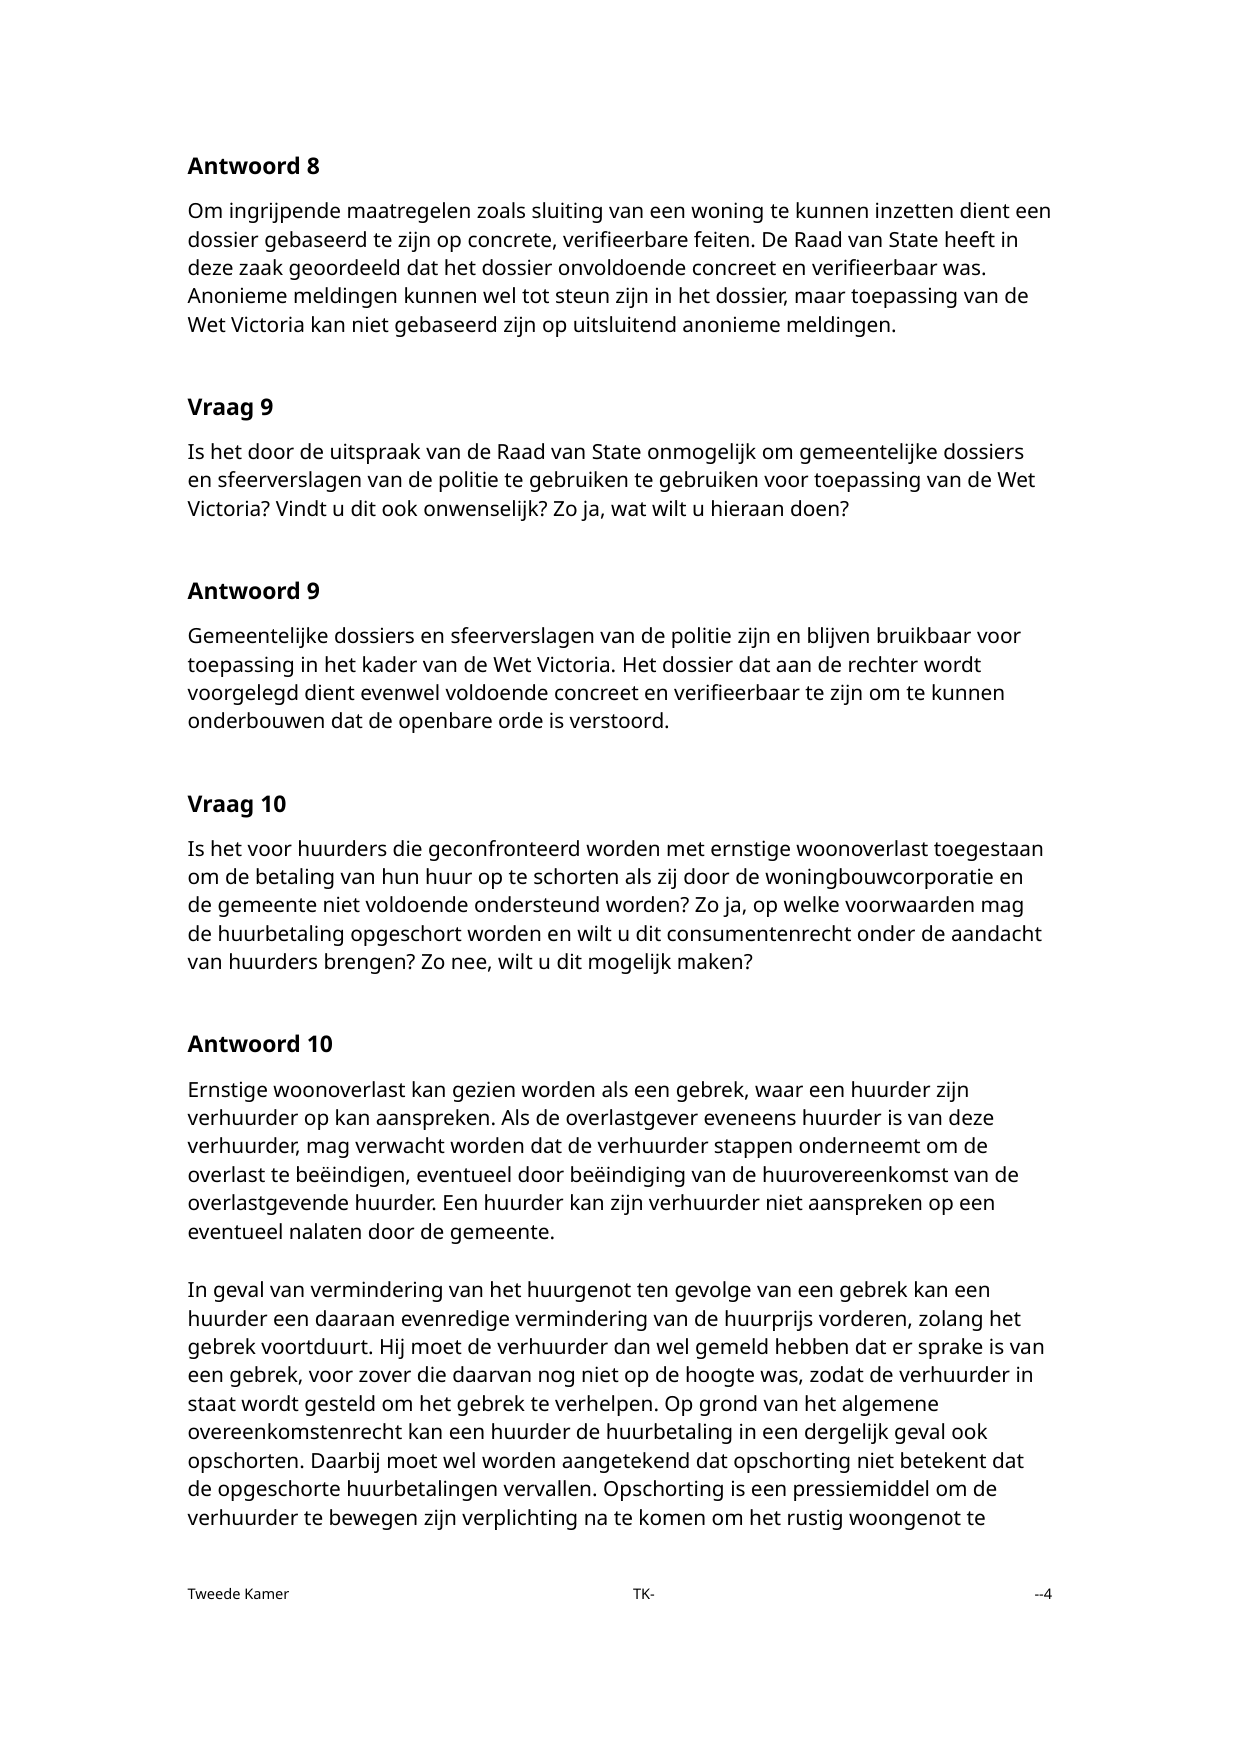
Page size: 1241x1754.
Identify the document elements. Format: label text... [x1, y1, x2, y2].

subtitle Vraag 9 [187, 391, 1053, 422]
text Gemeentelijke dossiers en sfeerverslagen van de politie zijn en blijven bruikbaar voor toepassing in het kader van de Wet Victoria. Het dossier dat aan de rechter wordt voorgelegd dient evenwel voldoende concreet en verifieerbaar te zijn om te kunnen onderbouwen dat de openbare orde is verstoord. [187, 621, 1053, 735]
subtitle Antwoord 9 [187, 575, 1053, 606]
subtitle Antwoord 10 [187, 1028, 1053, 1060]
text Om ingrijpende maatregelen zoals sluiting van een woning te kunnen inzetten dient een dossier gebaseerd te zijn op concrete, verifieerbare feiten. De Raad van State heeft in deze zaak geoordeeld dat het dossier onvoldoende concreet en verifieerbaar was. Anonieme meldingen kunnen wel tot steun zijn in het dossier, maar toepassing van de Wet Victoria kan niet gebaseerd zijn op uitsluitend anonieme meldingen. [187, 196, 1053, 338]
text Is het door de uitspraak van de Raad van State onmogelijk om gemeentelijke dossiers en sfeerverslagen van de politie te gebruiken te gebruiken voor toepassing van de Wet Victoria? Vindt u dit ook onwenselijk? Zo ja, wat wilt u hieraan doen? [187, 437, 1053, 522]
subtitle Antwoord 8 [187, 150, 1053, 181]
subtitle Vraag 10 [187, 787, 1053, 819]
text Is het voor huurders die geconfronteerd worden met ernstige woonoverlast toegestaan om de betaling van hun huur op te schorten als zij door de woningbouwcorporatie en de gemeente niet voldoende ondersteund worden? Zo ja, op welke voorwaarden mag de huurbetaling opgeschort worden en wilt u dit consumentenrecht onder de aandacht van huurders brengen? Zo nee, wilt u dit mogelijk maken? [187, 834, 1053, 976]
text Ernstige woonoverlast kan gezien worden als een gebrek, waar een huurder zijn verhuurder op kan aanspreken. Als de overlastgever eveneens huurder is van deze verhuurder, mag verwacht worden dat de verhuurder stappen onderneemt om de overlast te beëindigen, eventueel door beëindiging van de huurovereenkomst van de overlastgevende huurder. Een huurder kan zijn verhuurder niet aanspreken op een eventueel nalaten door de gemeente. [187, 1075, 1053, 1245]
text In geval van vermindering van het huurgenot ten gevolge van een gebrek kan een huurder een daaraan evenredige vermindering van de huurprijs vorderen, zolang het gebrek voortduurt. Hij moet de verhuurder dan wel gemeld hebben dat er sprake is van een gebrek, voor zover die daarvan nog niet op de hoogte was, zodat de verhuurder in staat wordt gesteld om het gebrek te verhelpen. Op grond van het algemene overeenkomstenrecht kan een huurder de huurbetaling in een dergelijk geval ook opschorten. Daarbij moet wel worden aangetekend dat opschorting niet betekent dat de opgeschorte huurbetalingen vervallen. Opschorting is een pressiemiddel om de verhuurder te bewegen zijn verplichting na te komen om het rustig woongenot te [187, 1275, 1053, 1531]
